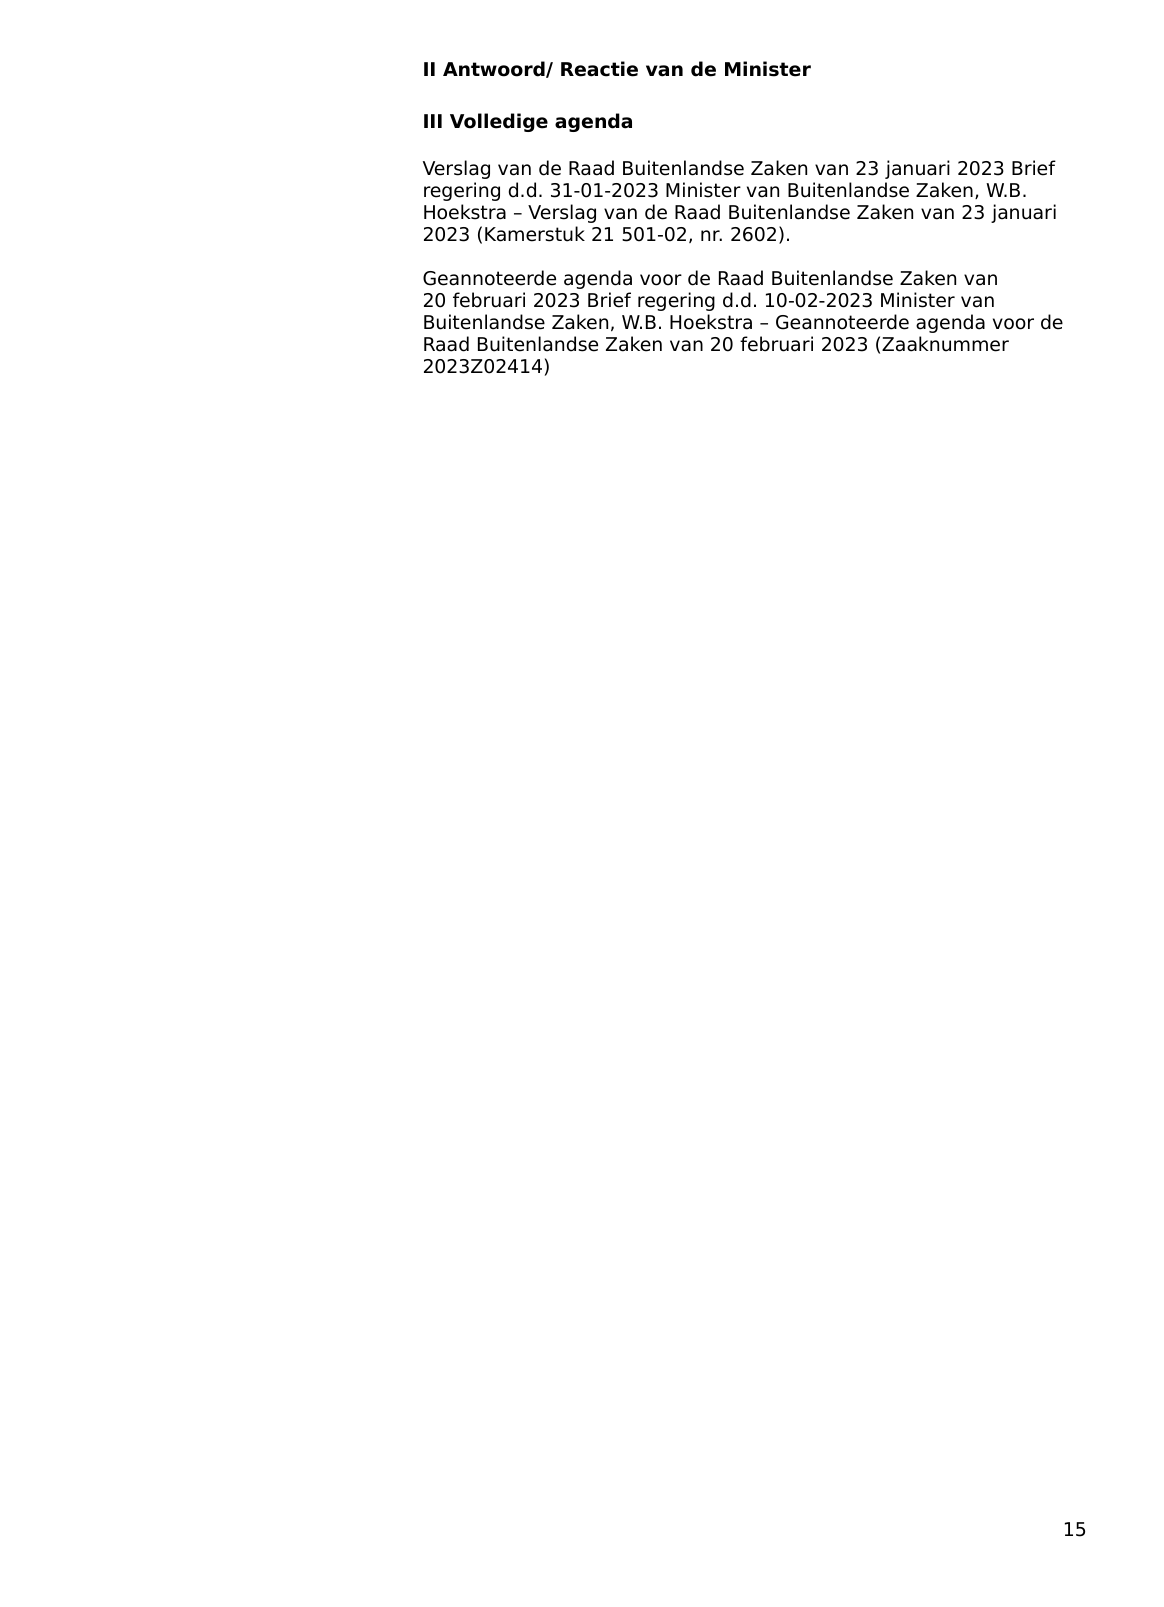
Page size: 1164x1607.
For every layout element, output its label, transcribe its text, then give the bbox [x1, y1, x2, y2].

text Geannoteerde agenda voor de Raad Buitenlandse Zaken van 20 februari 2023 Brief regering d.d. 10-02-2023 Minister van Buitenlandse Zaken, W.B. Hoekstra – Geannoteerde agenda voor de Raad Buitenlandse Zaken van 20 februari 2023 (Zaaknummer 2023Z02414) [422, 268, 1087, 378]
text Verslag van de Raad Buitenlandse Zaken van 23 januari 2023 Brief regering d.d. 31-01-2023 Minister van Buitenlandse Zaken, W.B. Hoekstra – Verslag van de Raad Buitenlandse Zaken van 23 januari 2023 (Kamerstuk 21 501-02, nr. 2602). [422, 158, 1087, 246]
subtitle III Volledige agenda [422, 111, 1087, 133]
subtitle II Antwoord/ Reactie van de Minister [422, 59, 1087, 81]
